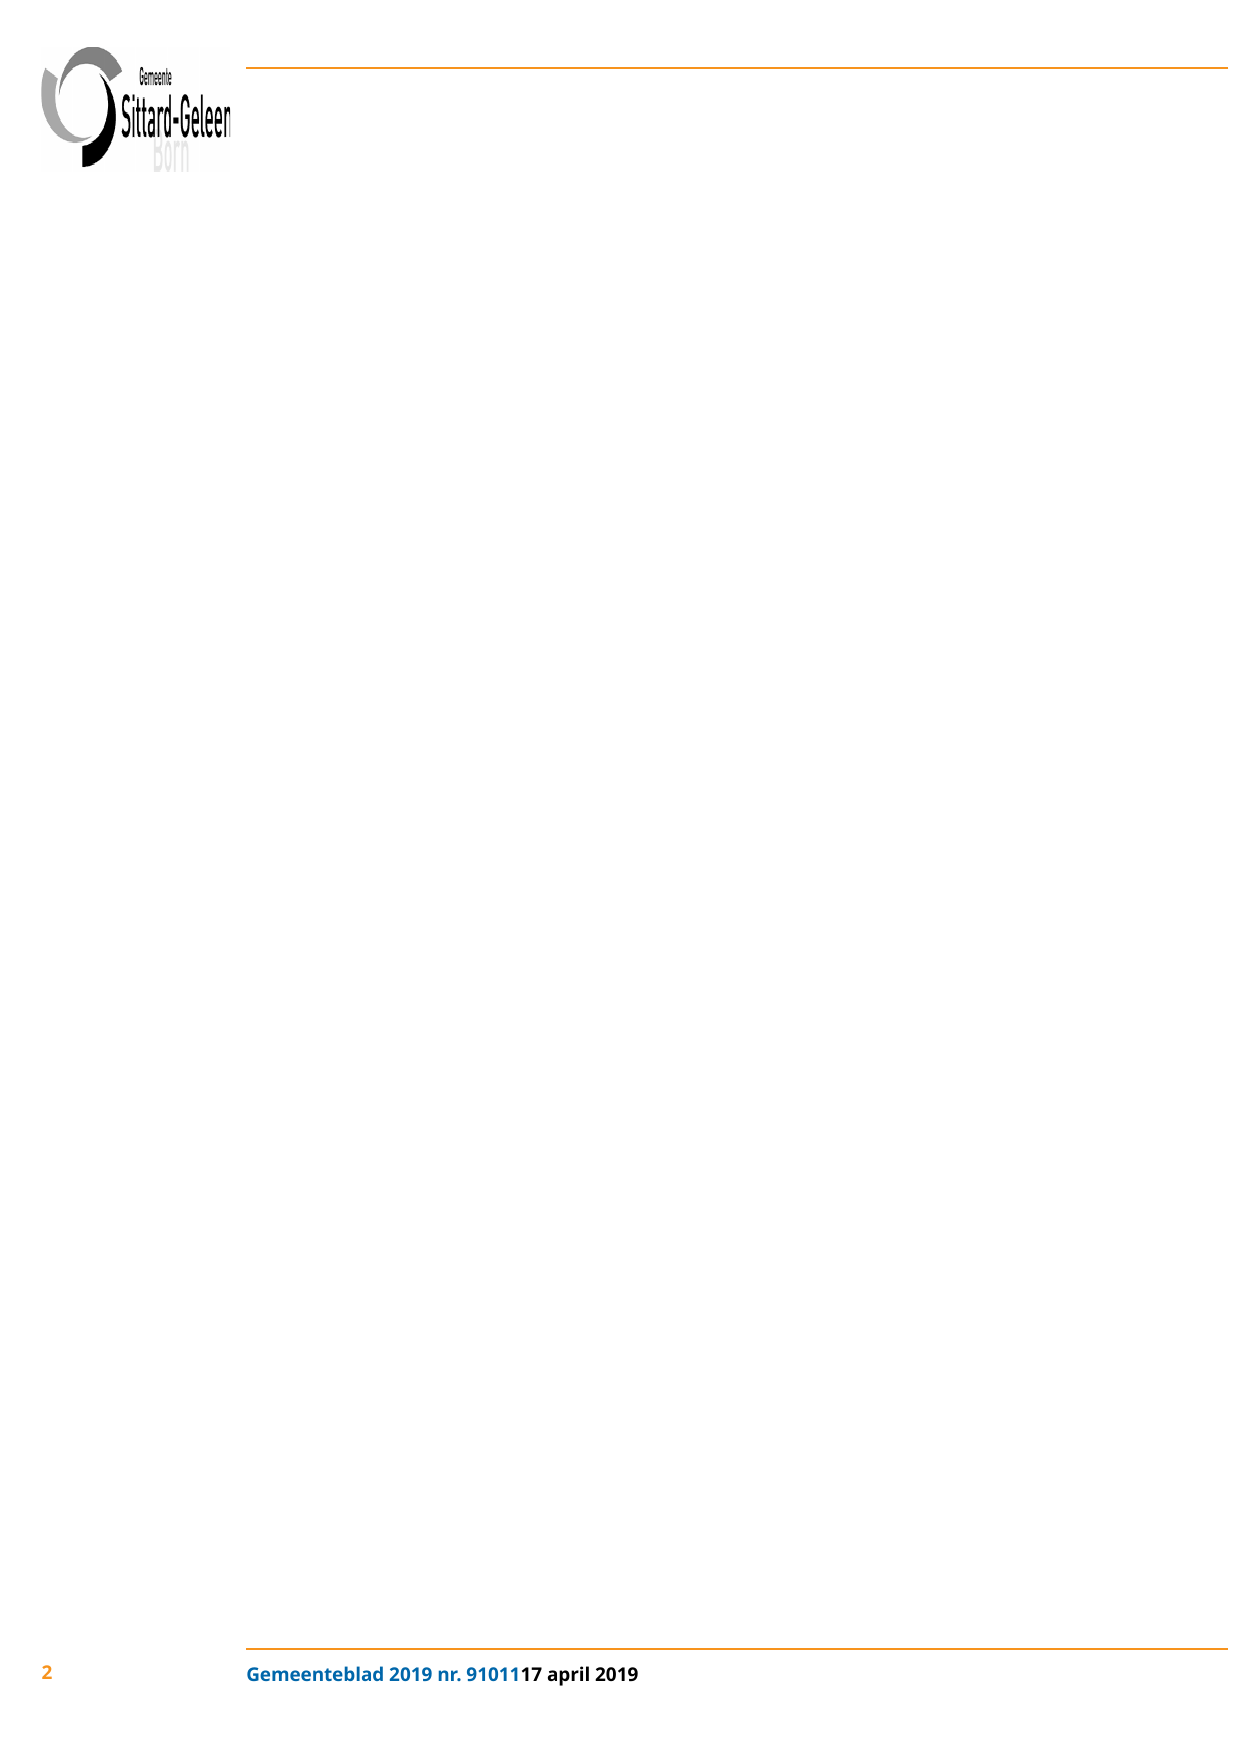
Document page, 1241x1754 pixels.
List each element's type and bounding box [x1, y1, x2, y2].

picture [41, 47, 231, 172]
